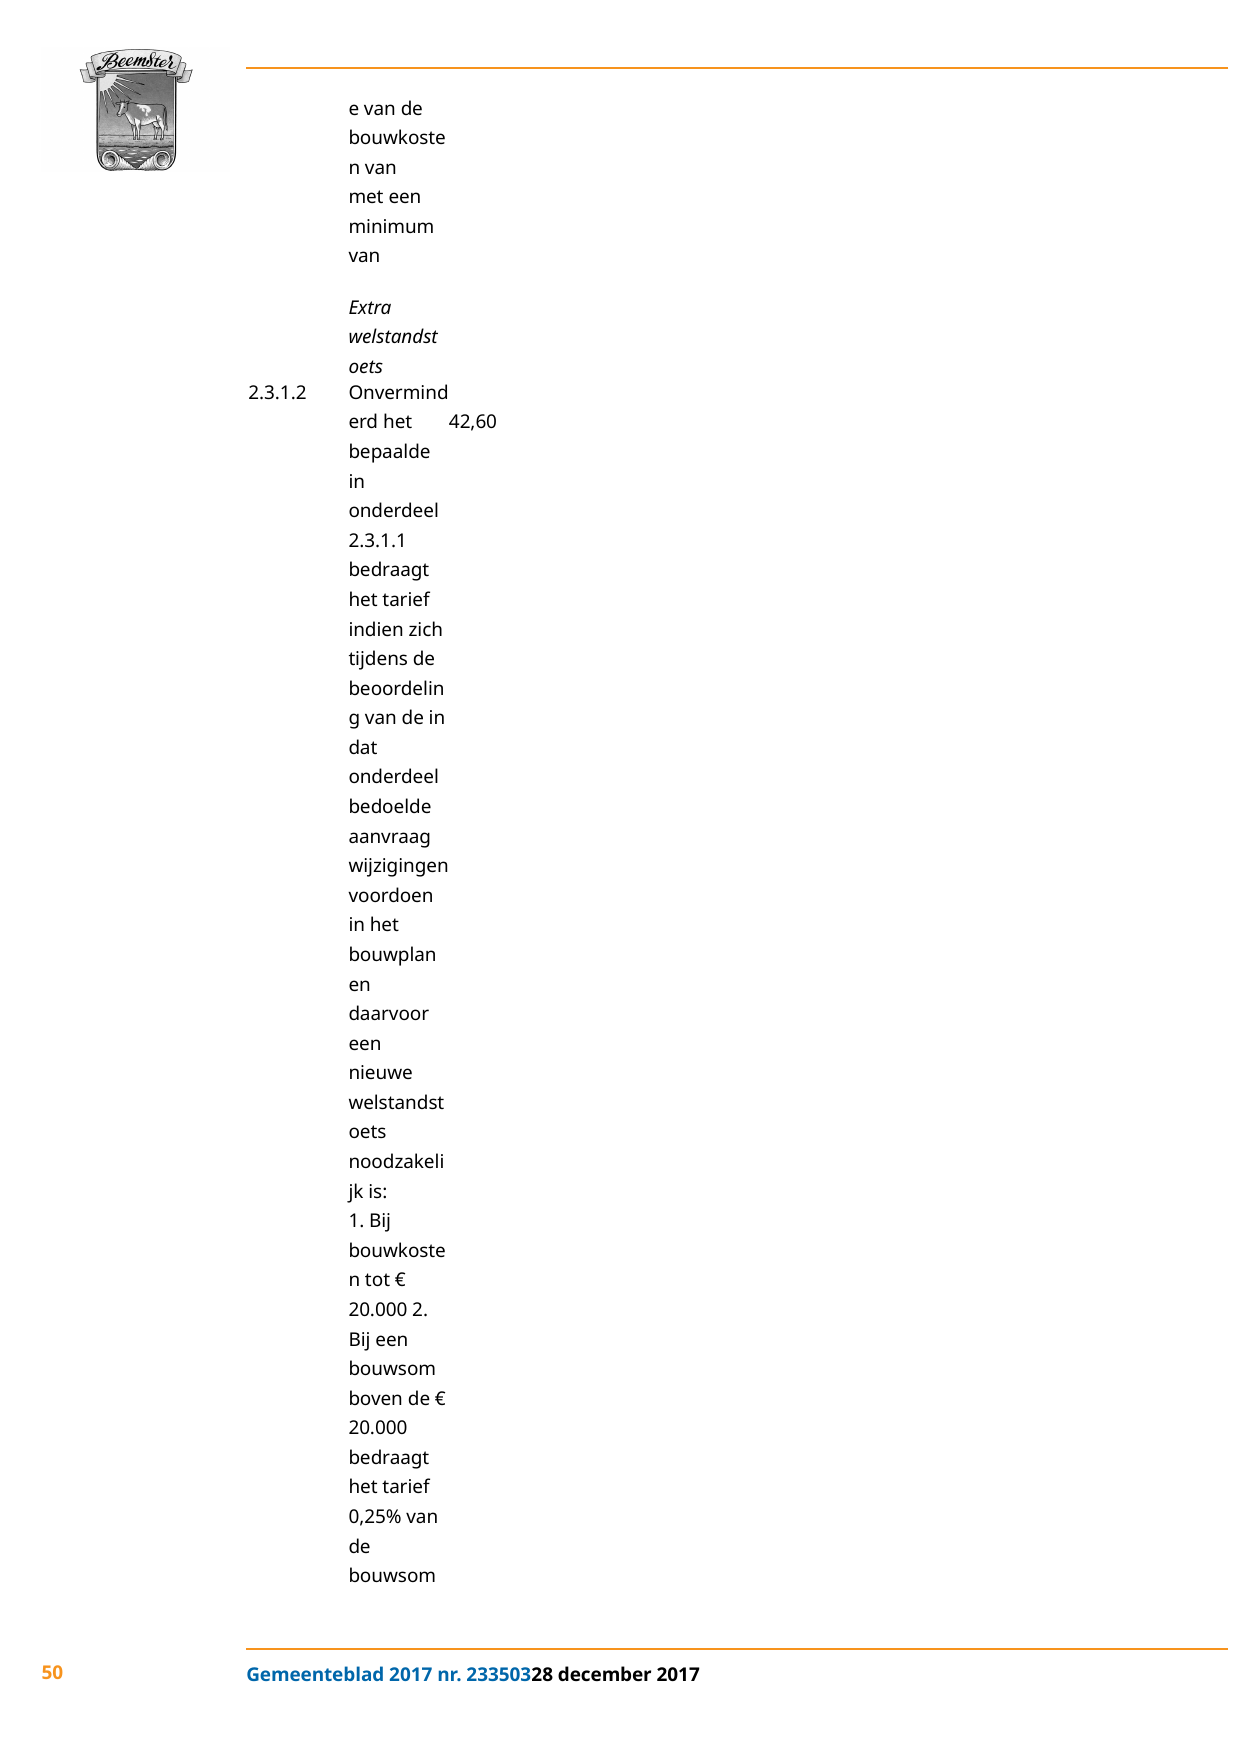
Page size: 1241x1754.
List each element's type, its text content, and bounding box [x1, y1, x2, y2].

table_cell [449, 95, 549, 268]
table_cell e van de bouwkosten van met een minimum van [348, 95, 449, 268]
table_cell [248, 95, 348, 268]
table_cell Extra welstandstoets [348, 294, 449, 379]
table_cell 42,60 [449, 379, 549, 1588]
table_cell [449, 294, 549, 379]
table_cell Onverminderd het bepaalde in onderdeel 2.3.1.1 bedraagt het tarief indien zich tijdens de beoordeling van de in dat onderdeel bedoelde aanvraag wijzigingen voordoen in het bouwplan en daarvoor een nieuwe welstandstoets noodzakelijk is: 1. Bij bouwkosten tot € 20.000 2. Bij een bouwsom boven de € 20.000 bedraagt het tarief 0,25% van de bouwsom [348, 379, 449, 1588]
picture [41, 47, 231, 172]
table_cell [348, 269, 449, 294]
table_cell [248, 269, 348, 294]
table_cell [248, 294, 348, 379]
table_cell 2.3.1.2 [248, 379, 348, 1588]
table_cell [449, 269, 549, 294]
